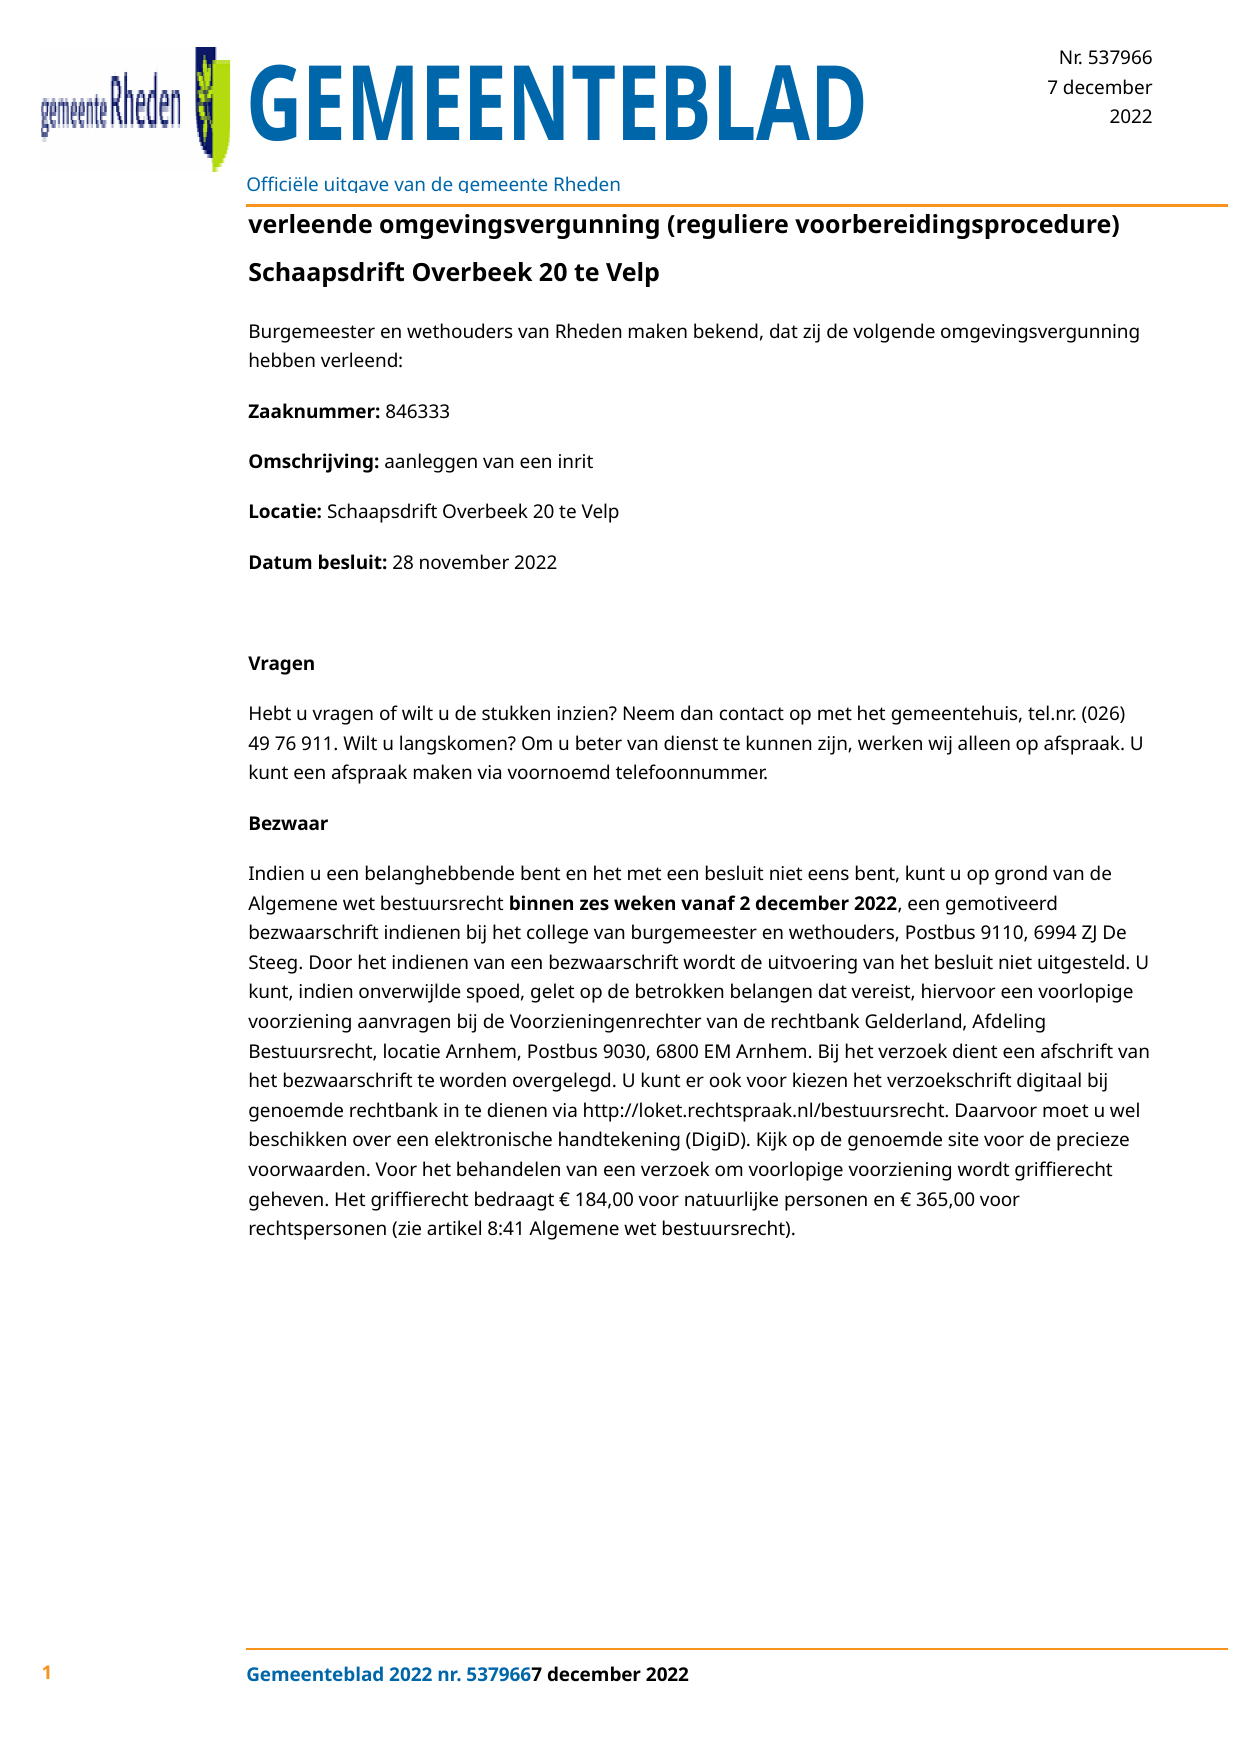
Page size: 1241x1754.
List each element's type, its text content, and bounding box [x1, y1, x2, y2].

text Datum besluit: 28 november 2022 [248, 549, 1152, 575]
text Hebt u vragen of wilt u de stukken inzien? Neem dan contact op met het gemeentehuis, tel.nr. (026) 49 76 911. Wilt u langskomen? Om u beter van dienst te kunnen zijn, werken wij alleen op afspraak. U kunt een afspraak maken via voornoemd telefoonnummer. [248, 700, 1152, 785]
text Zaaknummer: 846333 [248, 398, 1152, 424]
text verleende omgevingsvergunning (reguliere voorbereidingsprocedure) Schaapsdrift Overbeek 20 te Velp [248, 207, 1152, 288]
text Bezwaar [248, 810, 1152, 836]
text Indien u een belanghebbende bent en het met een besluit niet eens bent, kunt u op grond van de Algemene wet bestuursrecht binnen zes weken vanaf 2 december 2022, een gemotiveerd bezwaarschrift indienen bij het college van burgemeester en wethouders, Postbus 9110, 6994 ZJ De Steeg. Door het indienen van een bezwaarschrift wordt de uitvoering van het besluit niet uitgesteld. U kunt, indien onverwijlde spoed, gelet op de betrokken belangen dat vereist, hiervoor een voorlopige voorziening aanvragen bij de Voorzieningenrechter van de rechtbank Gelderland, Afdeling Bestuursrecht, locatie Arnhem, Postbus 9030, 6800 EM Arnhem. Bij het verzoek dient een afschrift van het bezwaarschrift te worden overgelegd. U kunt er ook voor kiezen het verzoekschrift digitaal bij genoemde rechtbank in te dienen via http://loket.rechtspraak.nl/bestuursrecht. Daarvoor moet u wel beschikken over een elektronische handtekening (DigiD). Kijk op de genoemde site voor de precieze voorwaarden. Voor het behandelen van een verzoek om voorlopige voorziening wordt griffierecht geheven. Het griffierecht bedraagt € 184,00 voor natuurlijke personen en € 365,00 voor rechtspersonen (zie artikel 8:41 Algemene wet bestuursrecht). [248, 860, 1152, 1241]
text Burgemeester en wethouders van Rheden maken bekend, dat zij de volgende omgevingsvergunning hebben verleend: [248, 318, 1152, 373]
text Vragen [248, 650, 1152, 676]
text Omschrijving: aanleggen van een inrit [248, 448, 1152, 474]
picture [41, 47, 231, 172]
text Locatie: Schaapsdrift Overbeek 20 te Velp [248, 499, 1152, 524]
